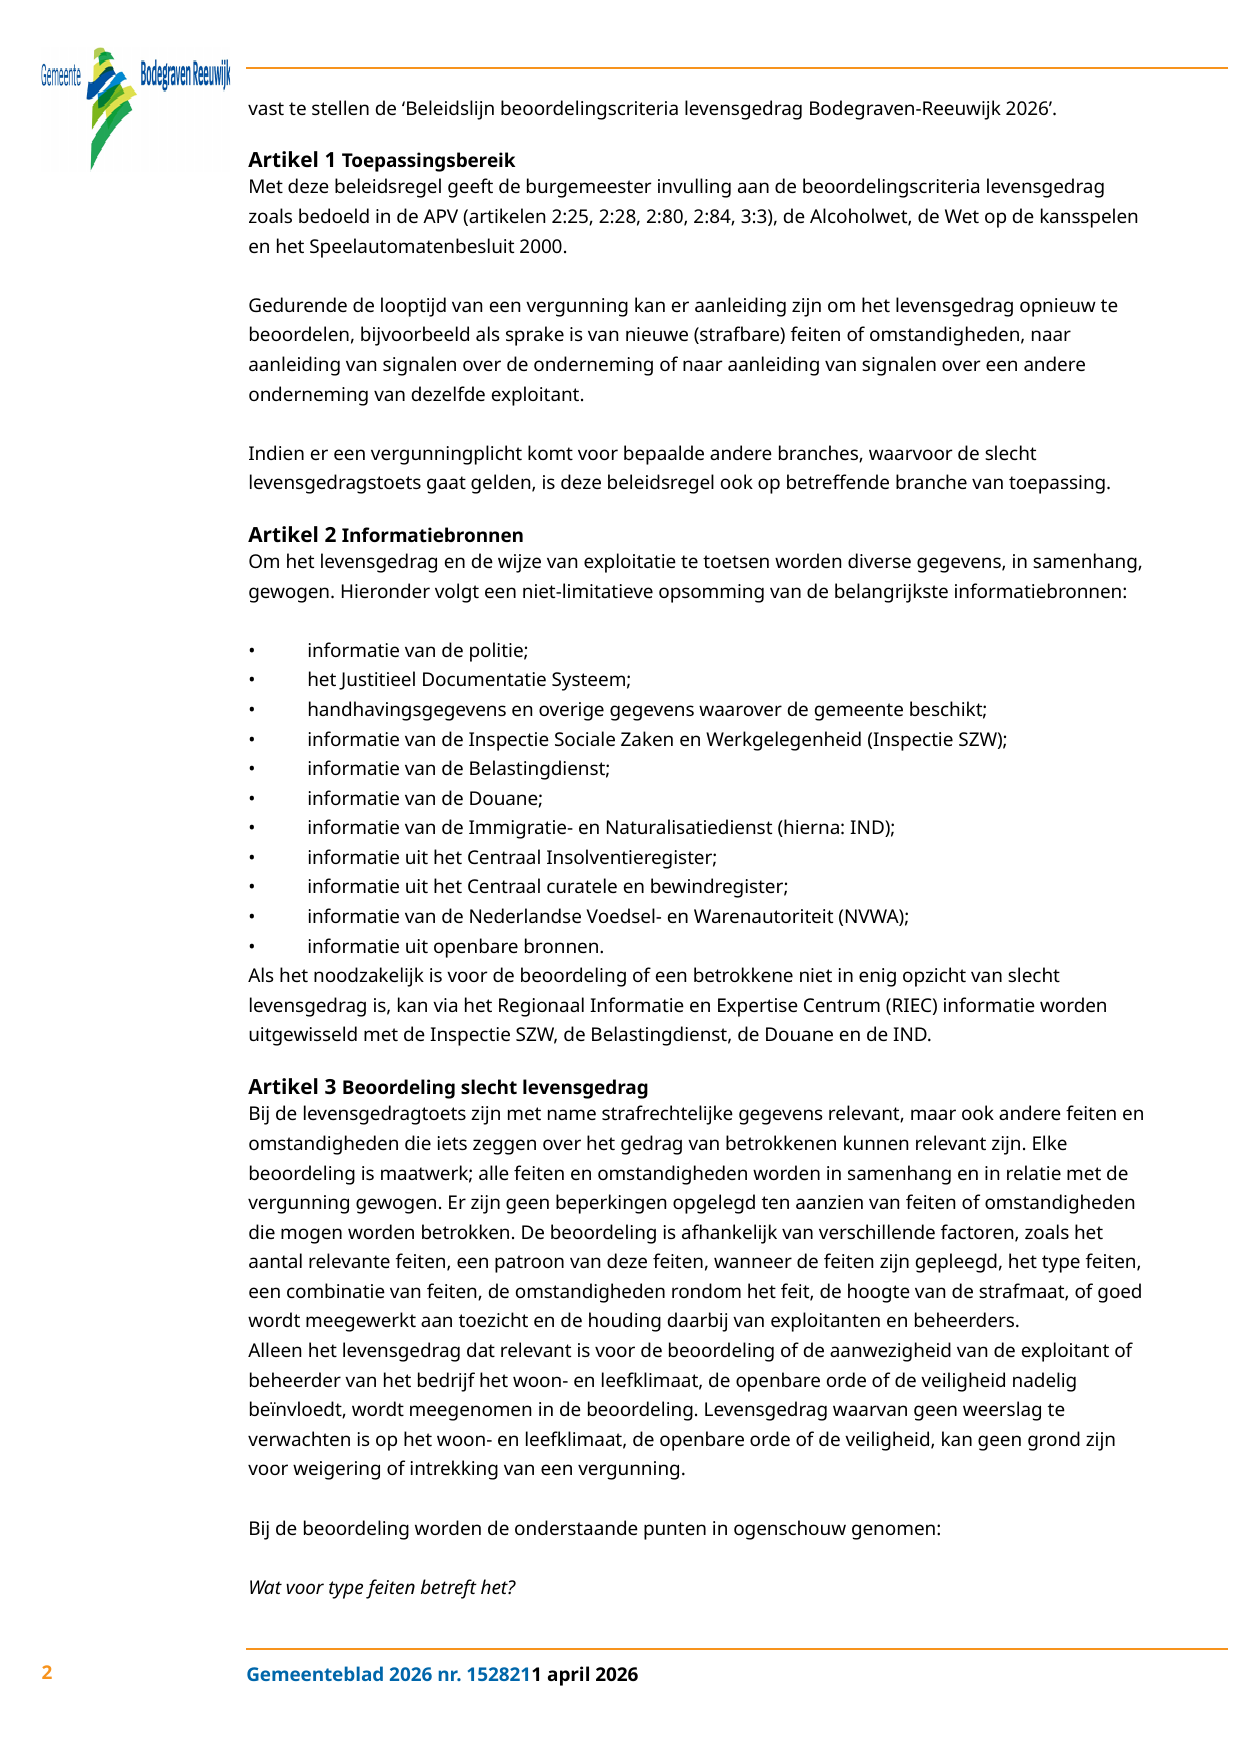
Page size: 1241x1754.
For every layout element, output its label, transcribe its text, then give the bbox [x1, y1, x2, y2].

text Artikel 1 Toepassingsbereik [248, 145, 1152, 174]
list informatie van de politie; [248, 637, 1152, 663]
text Artikel 2 Informatiebronnen [248, 520, 1152, 548]
text Bij de levensgedragtoets zijn met name strafrechtelijke gegevens relevant, maar ook andere feiten en omstandigheden die iets zeggen over het gedrag van betrokkenen kunnen relevant zijn. Elke beoordeling is maatwerk; alle feiten en omstandigheden worden in samenhang en in relatie met de vergunning gewogen. Er zijn geen beperkingen opgelegd ten aanzien van feiten of omstandigheden die mogen worden betrokken. De beoordeling is afhankelijk van verschillende factoren, zoals het aantal relevante feiten, een patroon van deze feiten, wanneer de feiten zijn gepleegd, het type feiten, een combinatie van feiten, de omstandigheden rondom het feit, de hoogte van de strafmaat, of goed wordt meegewerkt aan toezicht en de houding daarbij van exploitanten en beheerders. [248, 1101, 1152, 1333]
list het Justitieel Documentatie Systeem; [248, 667, 1152, 692]
text Indien er een vergunningplicht komt voor bepaalde andere branches, waarvoor de slecht levensgedragstoets gaat gelden, is deze beleidsregel ook op betreffende branche van toepassing. [248, 440, 1152, 495]
list handhavingsgegevens en overige gegevens waarover de gemeente beschikt; [248, 696, 1152, 722]
list informatie van de Douane; [248, 785, 1152, 811]
text Alleen het levensgedrag dat relevant is voor de beoordeling of de aanwezigheid van de exploitant of beheerder van het bedrijf het woon- en leefklimaat, de openbare orde of de veiligheid nadelig beïnvloedt, wordt meegenomen in de beoordeling. Levensgedrag waarvan geen weerslag te verwachten is op het woon- en leefklimaat, de openbare orde of de veiligheid, kan geen grond zijn voor weigering of intrekking van een vergunning. [248, 1337, 1152, 1481]
text vast te stellen de ‘Beleidslijn beoordelingscriteria levensgedrag Bodegraven-Reeuwijk 2026’. [248, 95, 1152, 121]
text Artikel 3 Beoordeling slecht levensgedrag [248, 1072, 1152, 1101]
text Bij de beoordeling worden de onderstaande punten in ogenschouw genomen: [248, 1515, 1152, 1540]
text Als het noodzakelijk is voor de beoordeling of een betrokkene niet in enig opzicht van slecht levensgedrag is, kan via het Regionaal Informatie en Expertise Centrum (RIEC) informatie worden uitgewisseld met de Inspectie SZW, de Belastingdienst, de Douane en de IND. [248, 962, 1152, 1047]
list informatie uit het Centraal curatele en bewindregister; [248, 874, 1152, 899]
text Om het levensgedrag en de wijze van exploitatie te toetsen worden diverse gegevens, in samenhang, gewogen. Hieronder volgt een niet-limitatieve opsomming van de belangrijkste informatiebronnen: [248, 548, 1152, 604]
list informatie van de Inspectie Sociale Zaken en Werkgelegenheid (Inspectie SZW); [248, 726, 1152, 752]
text Met deze beleidsregel geeft de burgemeester invulling aan de beoordelingscriteria levensgedrag zoals bedoeld in de APV (artikelen 2:25, 2:28, 2:80, 2:84, 3:3), de Alcoholwet, de Wet op de kansspelen en het Speelautomatenbesluit 2000. [248, 174, 1152, 258]
picture [41, 47, 231, 172]
list informatie van de Immigratie- en Naturalisatiedienst (hierna: IND); [248, 814, 1152, 840]
list informatie van de Nederlandse Voedsel- en Warenautoriteit (NVWA); [248, 903, 1152, 929]
text Wat voor type feiten betreft het? [248, 1574, 1152, 1599]
list informatie uit het Centraal Insolventieregister; [248, 844, 1152, 870]
list informatie van de Belastingdienst; [248, 755, 1152, 781]
list informatie uit openbare bronnen. [248, 933, 1152, 959]
text Gedurende de looptijd van een vergunning kan er aanleiding zijn om het levensgedrag opnieuw te beoordelen, bijvoorbeeld als sprake is van nieuwe (strafbare) feiten of omstandigheden, naar aanleiding van signalen over de onderneming of naar aanleiding van signalen over een andere onderneming van dezelfde exploitant. [248, 292, 1152, 406]
